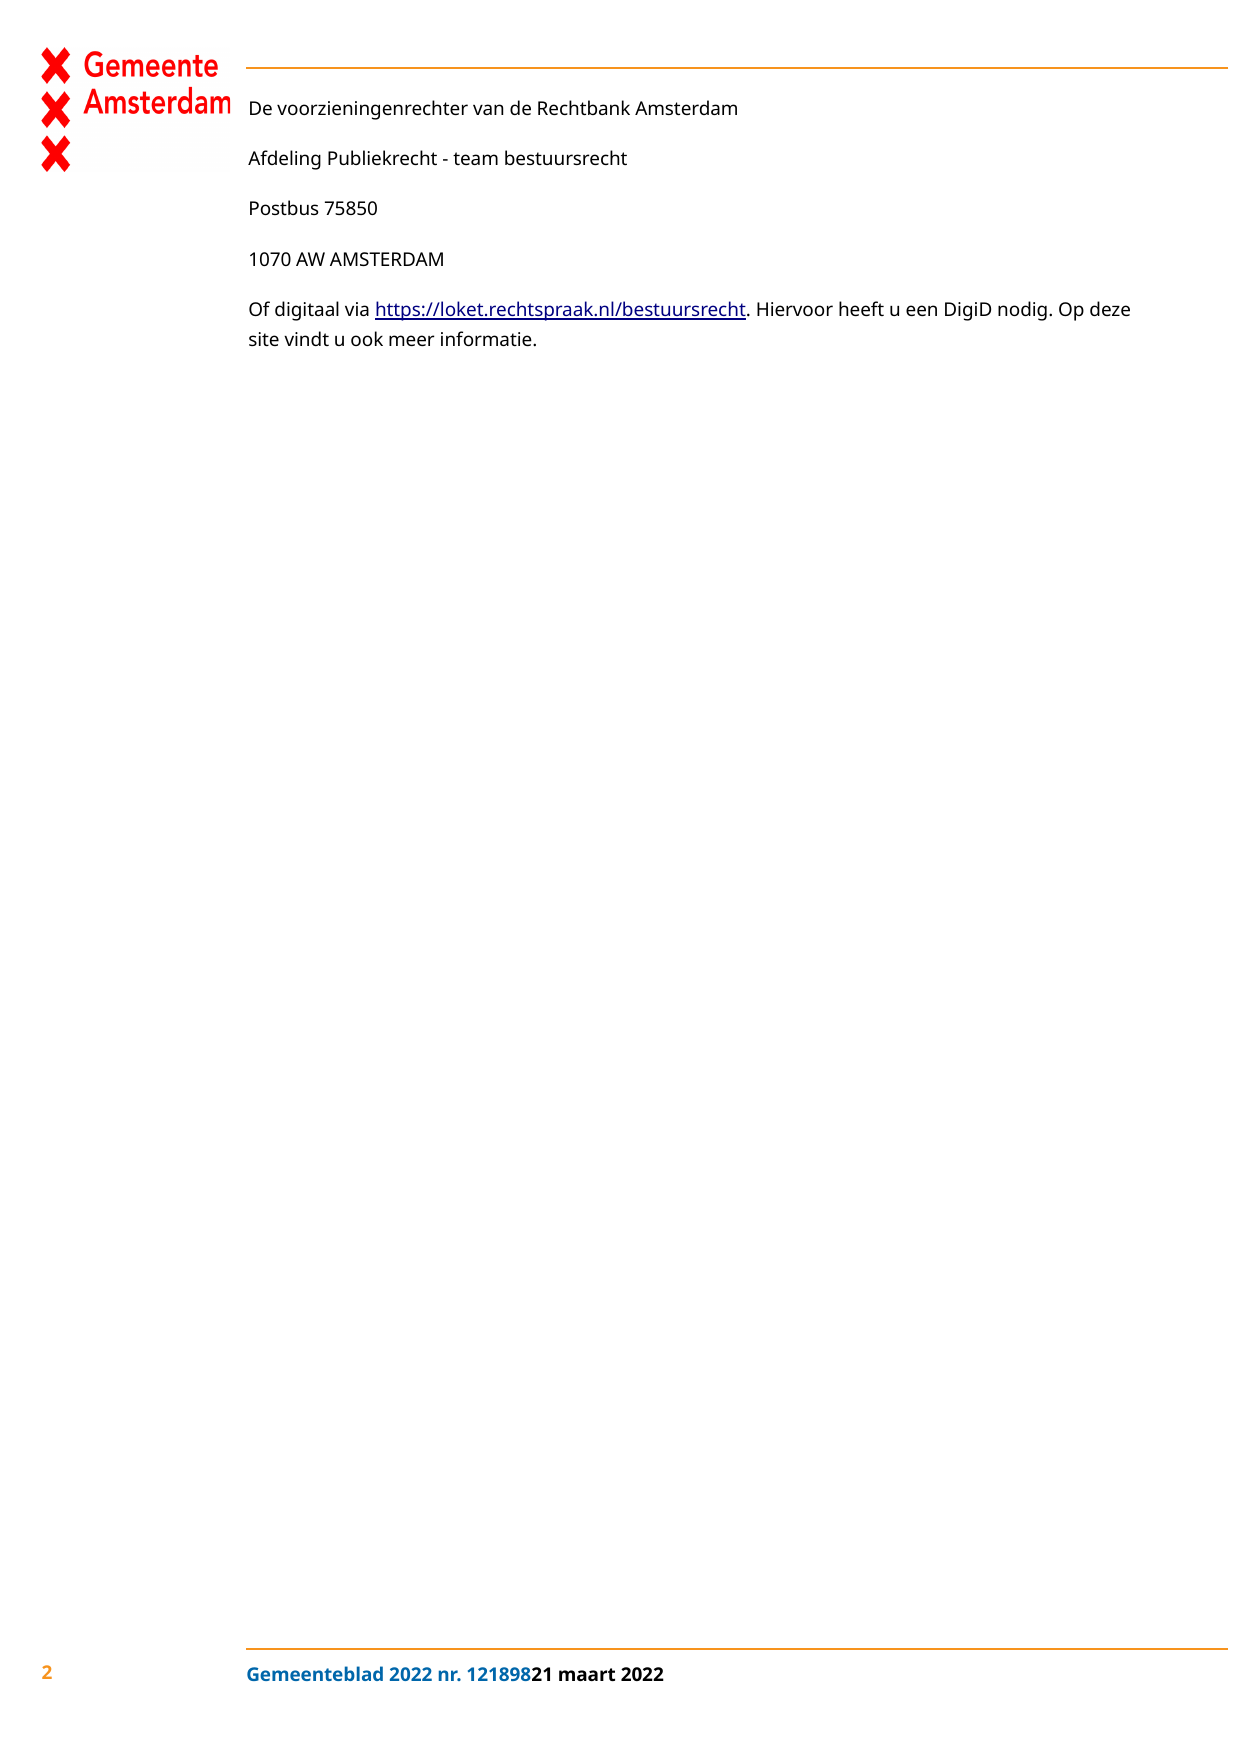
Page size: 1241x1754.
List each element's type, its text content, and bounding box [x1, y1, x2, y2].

text Of digitaal via https://loket.rechtspraak.nl/bestuursrecht. Hiervoor heeft u een DigiD nodig. Op deze site vindt u ook meer informatie. [248, 296, 1152, 352]
text Afdeling Publiekrecht - team bestuursrecht [248, 145, 1152, 171]
picture [41, 47, 231, 172]
text De voorzieningenrechter van de Rechtbank Amsterdam [248, 95, 1152, 121]
text 1070 AW AMSTERDAM [248, 246, 1152, 272]
text Postbus 75850 [248, 196, 1152, 221]
